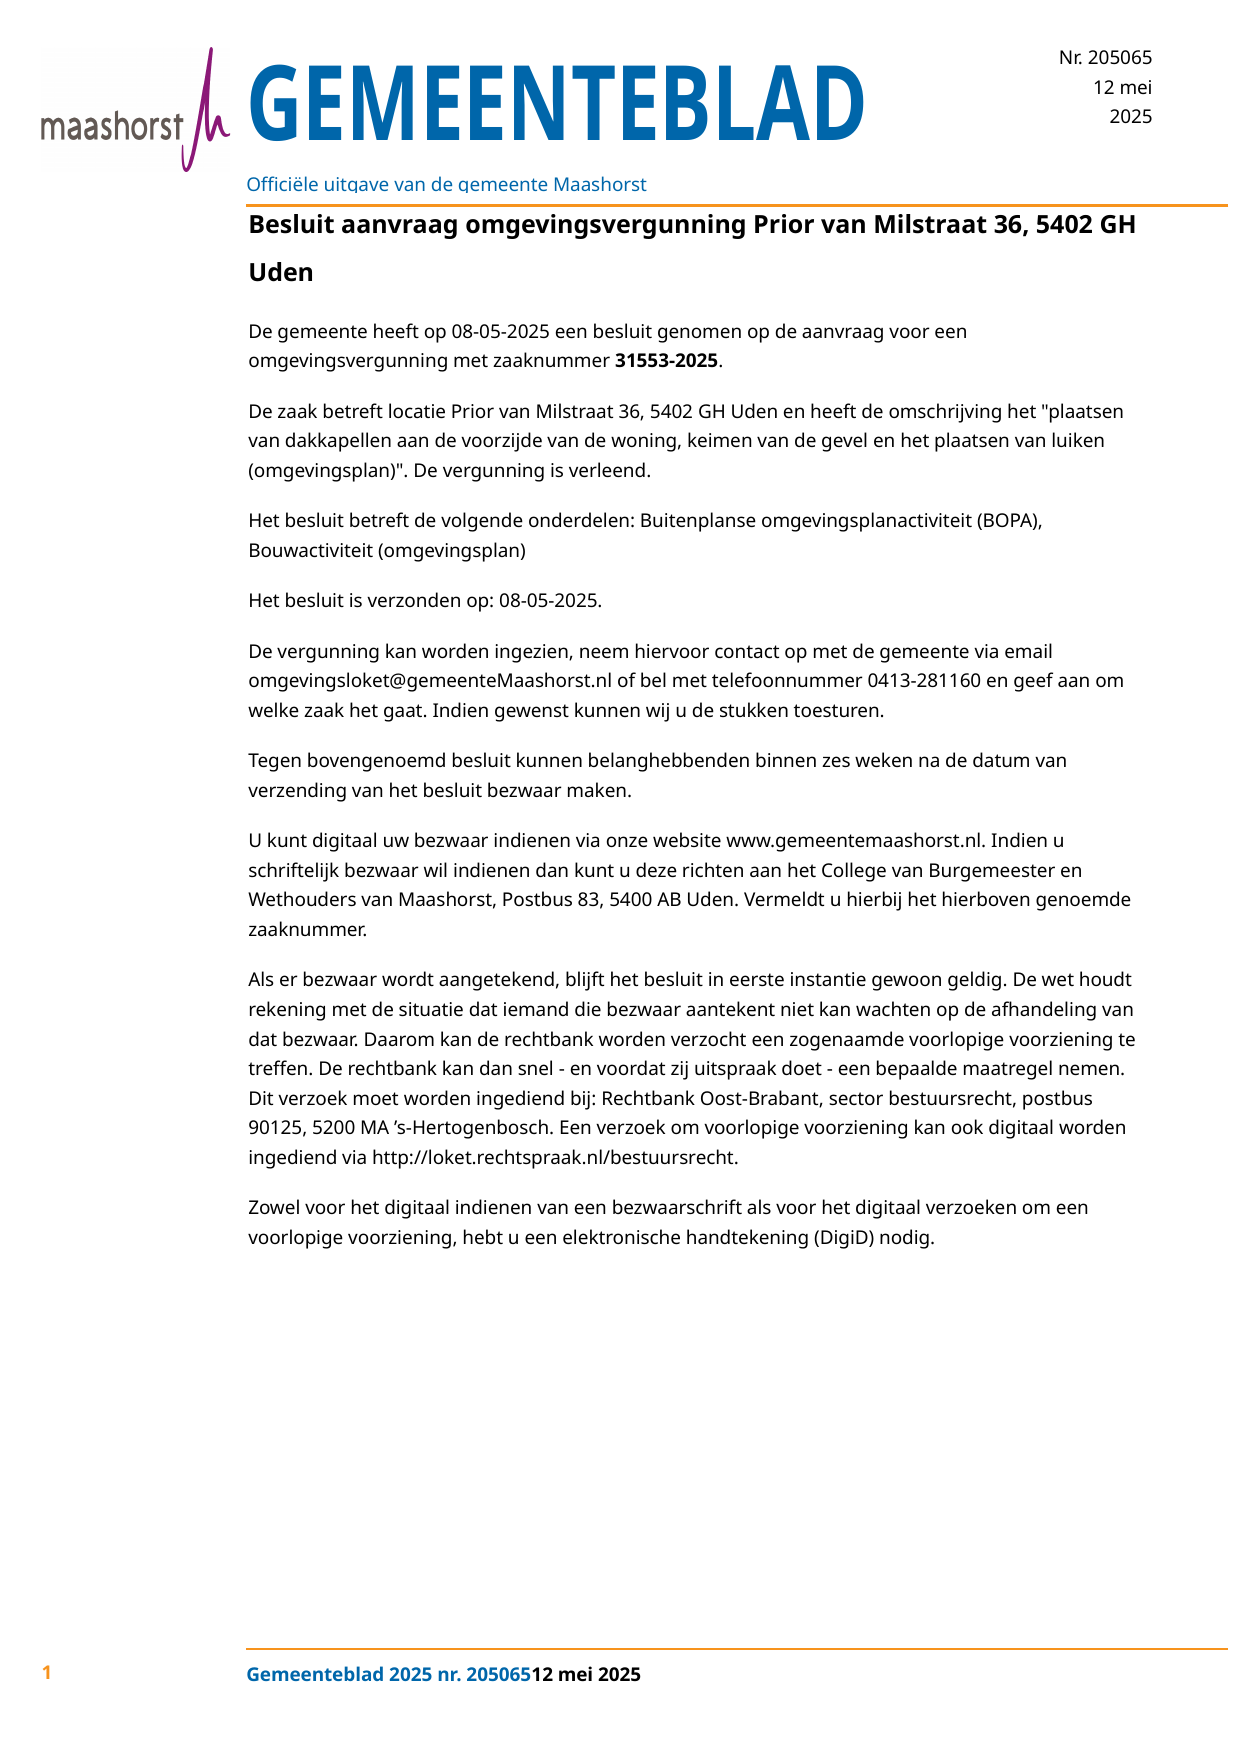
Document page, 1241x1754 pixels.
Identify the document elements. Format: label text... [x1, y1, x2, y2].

text Het besluit betreft de volgende onderdelen: Buitenplanse omgevingsplanactiviteit (BOPA), Bouwactiviteit (omgevingsplan) [248, 507, 1152, 563]
text Tegen bovengenoemd besluit kunnen belanghebbenden binnen zes weken na de datum van verzending van het besluit bezwaar maken. [248, 747, 1152, 803]
picture [41, 47, 231, 172]
text Besluit aanvraag omgevingsvergunning Prior van Milstraat 36, 5402 GH Uden [248, 207, 1152, 288]
text Als er bezwaar wordt aangetekend, blijft het besluit in eerste instantie gewoon geldig. De wet houdt rekening met de situatie dat iemand die bezwaar aantekent niet kan wachten op de afhandeling van dat bezwaar. Daarom kan de rechtbank worden verzocht een zogenaamde voorlopige voorziening te treffen. De rechtbank kan dan snel - en voordat zij uitspraak doet - een bepaalde maatregel nemen. Dit verzoek moet worden ingediend bij: Rechtbank Oost-Brabant, sector bestuursrecht, postbus 90125, 5200 MA ’s-Hertogenbosch. Een verzoek om voorlopige voorziening kan ook digitaal worden ingediend via http://loket.rechtspraak.nl/bestuursrecht. [248, 967, 1152, 1170]
text De gemeente heeft op 08-05-2025 een besluit genomen op de aanvraag voor een omgevingsvergunning met zaaknummer 31553-2025. [248, 318, 1152, 373]
text Zowel voor het digitaal indienen van een bezwaarschrift als voor het digitaal verzoeken om een voorlopige voorziening, hebt u een elektronische handtekening (DigiD) nodig. [248, 1194, 1152, 1250]
text De zaak betreft locatie Prior van Milstraat 36, 5402 GH Uden en heeft de omschrijving het "plaatsen van dakkapellen aan de voorzijde van de woning, keimen van de gevel en het plaatsen van luiken (omgevingsplan)". De vergunning is verleend. [248, 398, 1152, 483]
text De vergunning kan worden ingezien, neem hiervoor contact op met de gemeente via email omgevingsloket@gemeenteMaashorst.nl of bel met telefoonnummer 0413-281160 en geef aan om welke zaak het gaat. Indien gewenst kunnen wij u de stukken toesturen. [248, 638, 1152, 723]
text U kunt digitaal uw bezwaar indienen via onze website www.gemeentemaashorst.nl. Indien u schriftelijk bezwaar wil indienen dan kunt u deze richten aan het College van Burgemeester en Wethouders van Maashorst, Postbus 83, 5400 AB Uden. Vermeldt u hierbij het hierboven genoemde zaaknummer. [248, 827, 1152, 942]
text Het besluit is verzonden op: 08-05-2025. [248, 587, 1152, 613]
